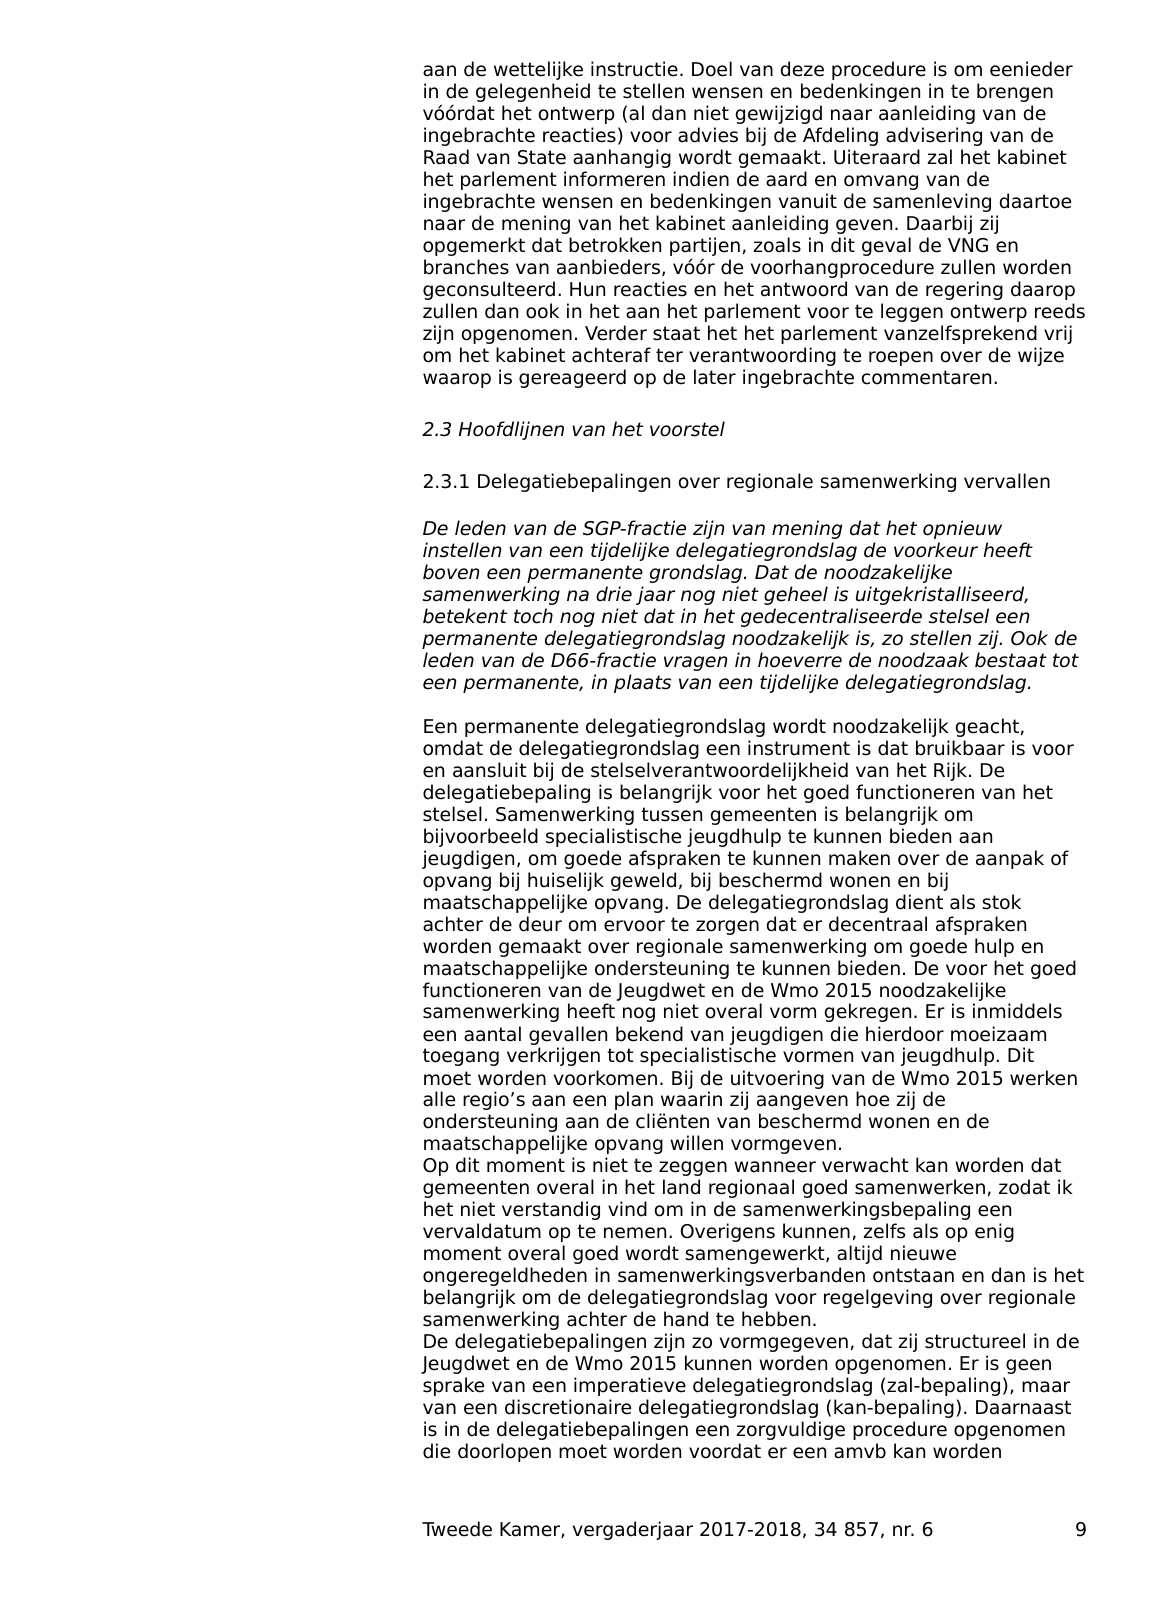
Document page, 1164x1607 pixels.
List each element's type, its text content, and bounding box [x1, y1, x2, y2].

subtitle 2.3 Hoofdlijnen van het voorstel [422, 419, 1087, 441]
text Op dit moment is niet te zeggen wanneer verwacht kan worden dat gemeenten overal in het land regionaal goed samenwerken, zodat ik het niet verstandig vind om in de samenwerkingsbepaling een vervaldatum op te nemen. Overigens kunnen, zelfs als op enig moment overal goed wordt samengewerkt, altijd nieuwe ongeregeldheden in samenwerkingsverbanden ontstaan en dan is het belangrijk om de delegatiegrondslag voor regelgeving over regionale samenwerking achter de hand te hebben. [422, 1155, 1087, 1331]
text De delegatiebepalingen zijn zo vormgegeven, dat zij structureel in de Jeugdwet en de Wmo 2015 kunnen worden opgenomen. Er is geen sprake van een imperatieve delegatiegrondslag (zal-bepaling), maar van een discretionaire delegatiegrondslag (kan-bepaling). Daarnaast is in de delegatiebepalingen een zorgvuldige procedure opgenomen die doorlopen moet worden voordat er een amvb kan worden [422, 1331, 1087, 1463]
text aan de wettelijke instructie. Doel van deze procedure is om eenieder in de gelegenheid te stellen wensen en bedenkingen in te brengen vóórdat het ontwerp (al dan niet gewijzigd naar aanleiding van de ingebrachte reacties) voor advies bij de Afdeling advisering van de Raad van State aanhangig wordt gemaakt. Uiteraard zal het kabinet het parlement informeren indien de aard en omvang van de ingebrachte wensen en bedenkingen vanuit de samenleving daartoe naar de mening van het kabinet aanleiding geven. Daarbij zij opgemerkt dat betrokken partijen, zoals in dit geval de VNG en branches van aanbieders, vóór de voorhangprocedure zullen worden geconsulteerd. Hun reacties en het antwoord van de regering daarop zullen dan ook in het aan het parlement voor te leggen ontwerp reeds zijn opgenomen. Verder staat het het parlement vanzelfsprekend vrij om het kabinet achteraf ter verantwoording te roepen over de wijze waarop is gereageerd op de later ingebrachte commentaren. [422, 59, 1087, 389]
text De leden van de SGP-fractie zijn van mening dat het opnieuw instellen van een tijdelijke delegatiegrondslag de voorkeur heeft boven een permanente grondslag. Dat de noodzakelijke samenwerking na drie jaar nog niet geheel is uitgekristalliseerd, betekent toch nog niet dat in het gedecentraliseerde stelsel een permanente delegatiegrondslag noodzakelijk is, zo stellen zij. Ook de leden van de D66-fractie vragen in hoeverre de noodzaak bestaat tot een permanente, in plaats van een tijdelijke delegatiegrondslag. [422, 518, 1087, 693]
subtitle 2.3.1 Delegatiebepalingen over regionale samenwerking vervallen [422, 471, 1087, 493]
text Een permanente delegatiegrondslag wordt noodzakelijk geacht, omdat de delegatiegrondslag een instrument is dat bruikbaar is voor en aansluit bij de stelselverantwoordelijkheid van het Rijk. De delegatiebepaling is belangrijk voor het goed functioneren van het stelsel. Samenwerking tussen gemeenten is belangrijk om bijvoorbeeld specialistische jeugdhulp te kunnen bieden aan jeugdigen, om goede afspraken te kunnen maken over de aanpak of opvang bij huiselijk geweld, bij beschermd wonen en bij maatschappelijke opvang. De delegatiegrondslag dient als stok achter de deur om ervoor te zorgen dat er decentraal afspraken worden gemaakt over regionale samenwerking om goede hulp en maatschappelijke ondersteuning te kunnen bieden. De voor het goed functioneren van de Jeugdwet en de Wmo 2015 noodzakelijke samenwerking heeft nog niet overal vorm gekregen. Er is inmiddels een aantal gevallen bekend van jeugdigen die hierdoor moeizaam toegang verkrijgen tot specialistische vormen van jeugdhulp. Dit moet worden voorkomen. Bij de uitvoering van de Wmo 2015 werken alle regio’s aan een plan waarin zij aangeven hoe zij de ondersteuning aan de cliënten van beschermd wonen en de maatschappelijke opvang willen vormgeven. [422, 716, 1087, 1155]
